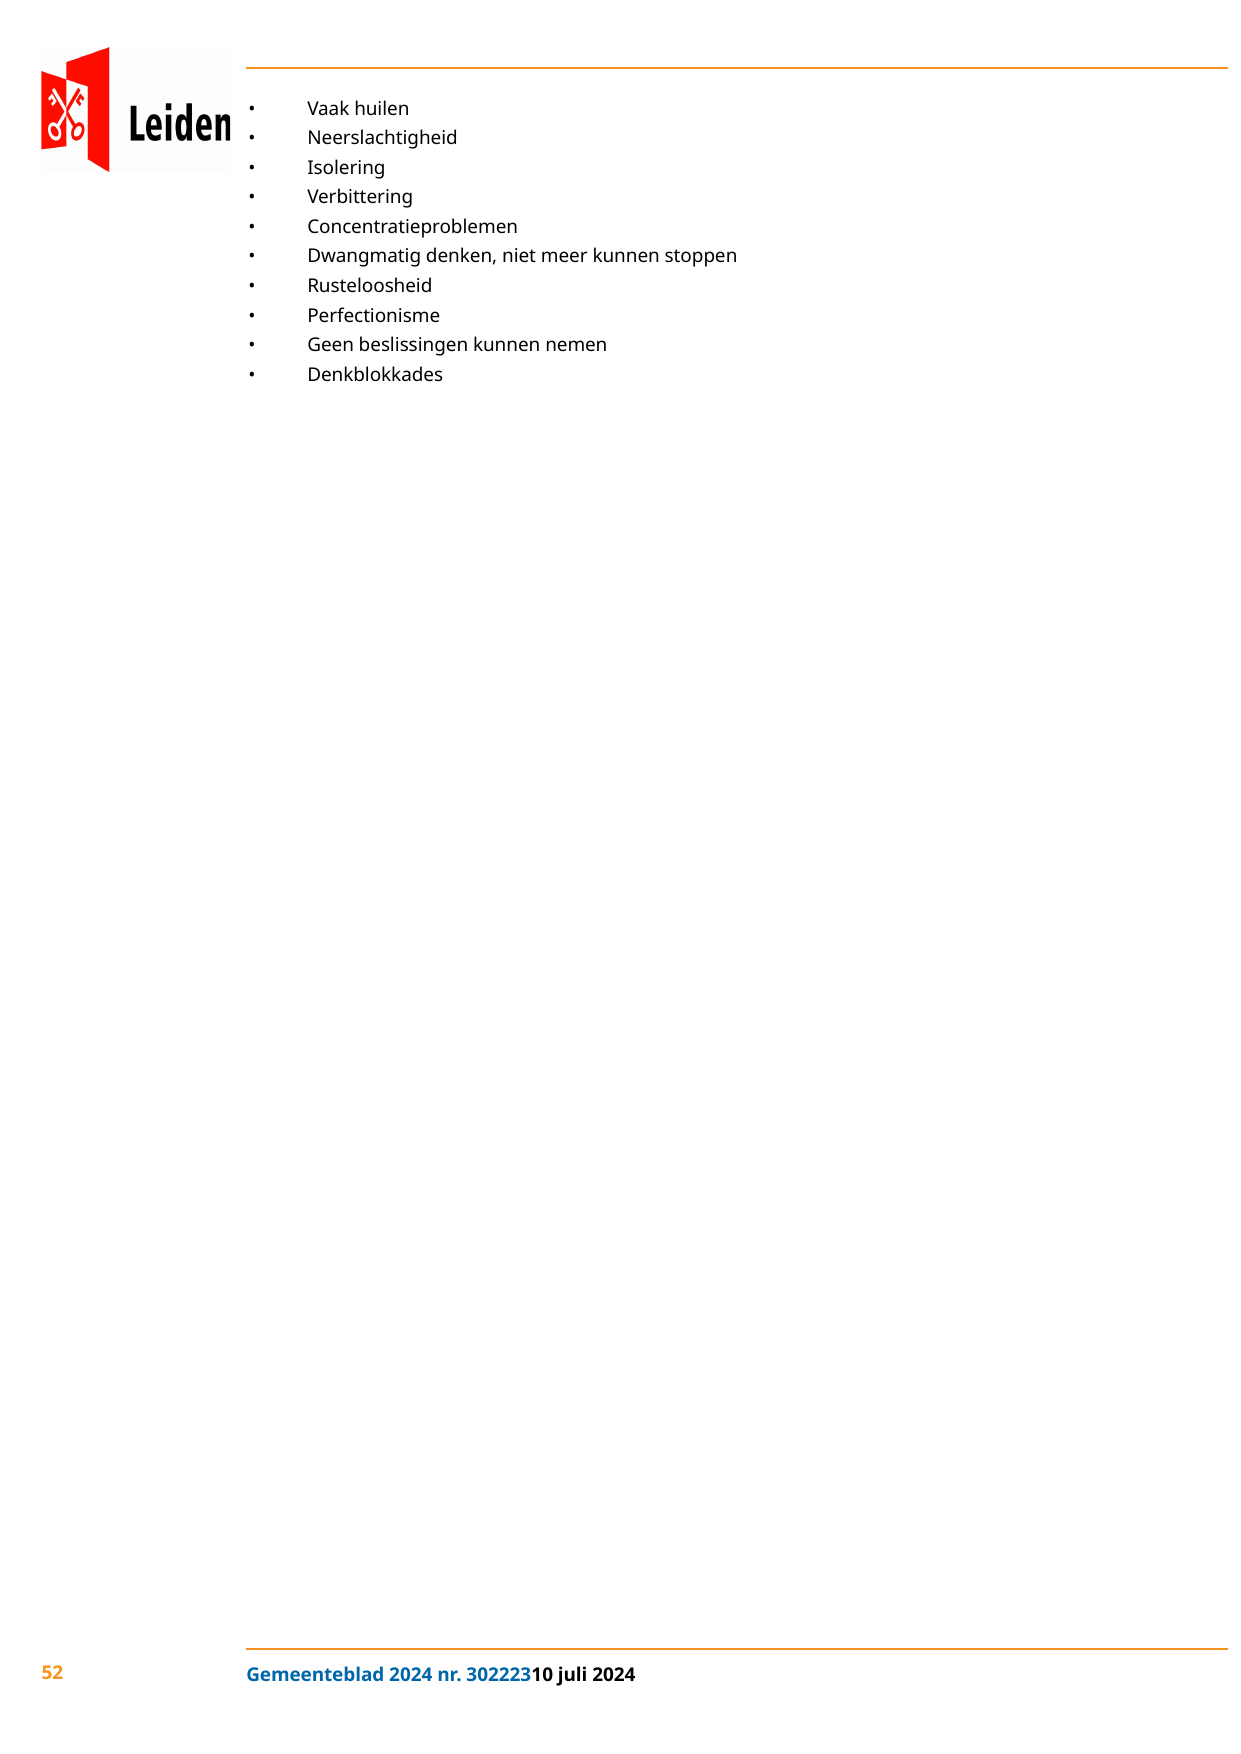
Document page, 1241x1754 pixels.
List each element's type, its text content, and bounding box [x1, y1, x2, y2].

list Concentratieproblemen [248, 213, 1152, 239]
list Rusteloosheid [248, 272, 1152, 298]
list Geen beslissingen kunnen nemen [248, 331, 1152, 357]
picture [41, 47, 231, 172]
list Perfectionisme [248, 302, 1152, 328]
list Verbittering [248, 183, 1152, 209]
list Dwangmatig denken, niet meer kunnen stoppen [248, 243, 1152, 268]
list Vaak huilen [248, 95, 1152, 121]
list Neerslachtigheid [248, 124, 1152, 150]
list Denkblokkades [248, 361, 1152, 387]
list Isolering [248, 154, 1152, 180]
